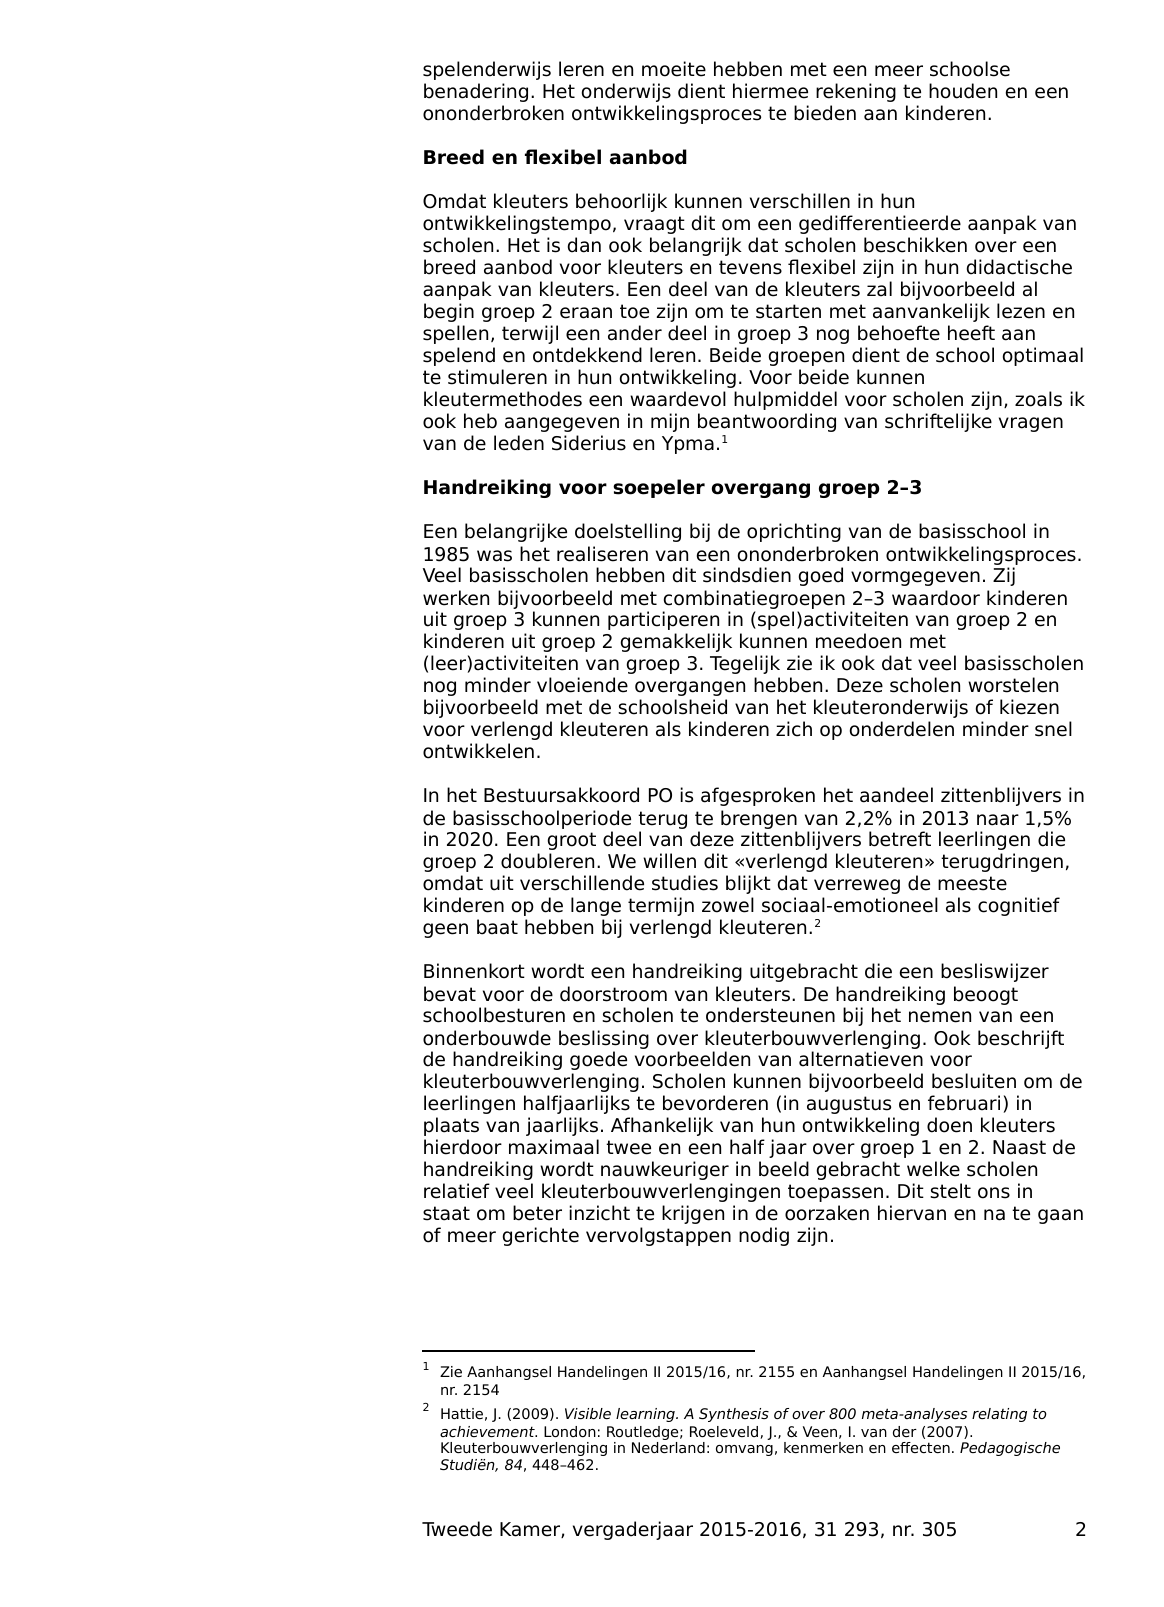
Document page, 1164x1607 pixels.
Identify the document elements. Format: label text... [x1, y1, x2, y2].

subtitle Breed en flexibel aanbod [422, 147, 1087, 169]
text Een belangrijke doelstelling bij de oprichting van de basisschool in 1985 was het realiseren van een ononderbroken ontwikkelingsproces. Veel basisscholen hebben dit sindsdien goed vormgegeven. Zij werken bijvoorbeeld met combinatiegroepen 2–3 waardoor kinderen uit groep 3 kunnen participeren in (spel)activiteiten van groep 2 en kinderen uit groep 2 gemakkelijk kunnen meedoen met (leer)activiteiten van groep 3. Tegelijk zie ik ook dat veel basisscholen nog minder vloeiende overgangen hebben. Deze scholen worstelen bijvoorbeeld met de schoolsheid van het kleuteronderwijs of kiezen voor verlengd kleuteren als kinderen zich op onderdelen minder snel ontwikkelen. [422, 521, 1087, 763]
text Omdat kleuters behoorlijk kunnen verschillen in hun ontwikkelingstempo, vraagt dit om een gedifferentieerde aanpak van scholen. Het is dan ook belangrijk dat scholen beschikken over een breed aanbod voor kleuters en tevens flexibel zijn in hun didactische aanpak van kleuters. Een deel van de kleuters zal bijvoorbeeld al begin groep 2 eraan toe zijn om te starten met aanvankelijk lezen en spellen, terwijl een ander deel in groep 3 nog behoefte heeft aan spelend en ontdekkend leren. Beide groepen dient de school optimaal te stimuleren in hun ontwikkeling. Voor beide kunnen kleutermethodes een waardevol hulpmiddel voor scholen zijn, zoals ik ook heb aangegeven in mijn beantwoording van schriftelijke vragen van de leden Siderius en Ypma. [422, 191, 1087, 455]
text In het Bestuursakkoord PO is afgesproken het aandeel zittenblijvers in de basisschoolperiode terug te brengen van 2,2% in 2013 naar 1,5% in 2020. Een groot deel van deze zittenblijvers betreft leerlingen die groep 2 doubleren. We willen dit «verlengd kleuteren» terugdringen, omdat uit verschillende studies blijkt dat verreweg de meeste kinderen op de lange termijn zowel sociaal-emotioneel als cognitief geen baat hebben bij verlengd kleuteren. [422, 785, 1087, 939]
text Binnenkort wordt een handreiking uitgebracht die een besliswijzer bevat voor de doorstroom van kleuters. De handreiking beoogt schoolbesturen en scholen te ondersteunen bij het nemen van een onderbouwde beslissing over kleuterbouwverlenging. Ook beschrijft de handreiking goede voorbeelden van alternatieven voor kleuterbouwverlenging. Scholen kunnen bijvoorbeeld besluiten om de leerlingen halfjaarlijks te bevorderen (in augustus en februari) in plaats van jaarlijks. Afhankelijk van hun ontwikkeling doen kleuters hierdoor maximaal twee en een half jaar over groep 1 en 2. Naast de handreiking wordt nauwkeuriger in beeld gebracht welke scholen relatief veel kleuterbouwverlengingen toepassen. Dit stelt ons in staat om beter inzicht te krijgen in de oorzaken hiervan en na te gaan of meer gerichte vervolgstappen nodig zijn. [422, 961, 1087, 1247]
subtitle Handreiking voor soepeler overgang groep 2–3 [422, 477, 1087, 499]
text Hattie, J. (2009). Visible learning. A Synthesis of over 800 meta-analyses relating to achievement. London: Routledge; Roeleveld, J., & Veen, I. van der (2007). Kleuterbouwverlenging in Nederland: omvang, kenmerken en effecten. Pedagogische Studiën, 84, 448–462. [422, 1402, 1087, 1474]
text Zie Aanhangsel Handelingen II 2015/16, nr. 2155 en Aanhangsel Handelingen II 2015/16, nr. 2154 [422, 1360, 1087, 1399]
text spelenderwijs leren en moeite hebben met een meer schoolse benadering. Het onderwijs dient hiermee rekening te houden en een ononderbroken ontwikkelingsproces te bieden aan kinderen. [422, 59, 1087, 125]
